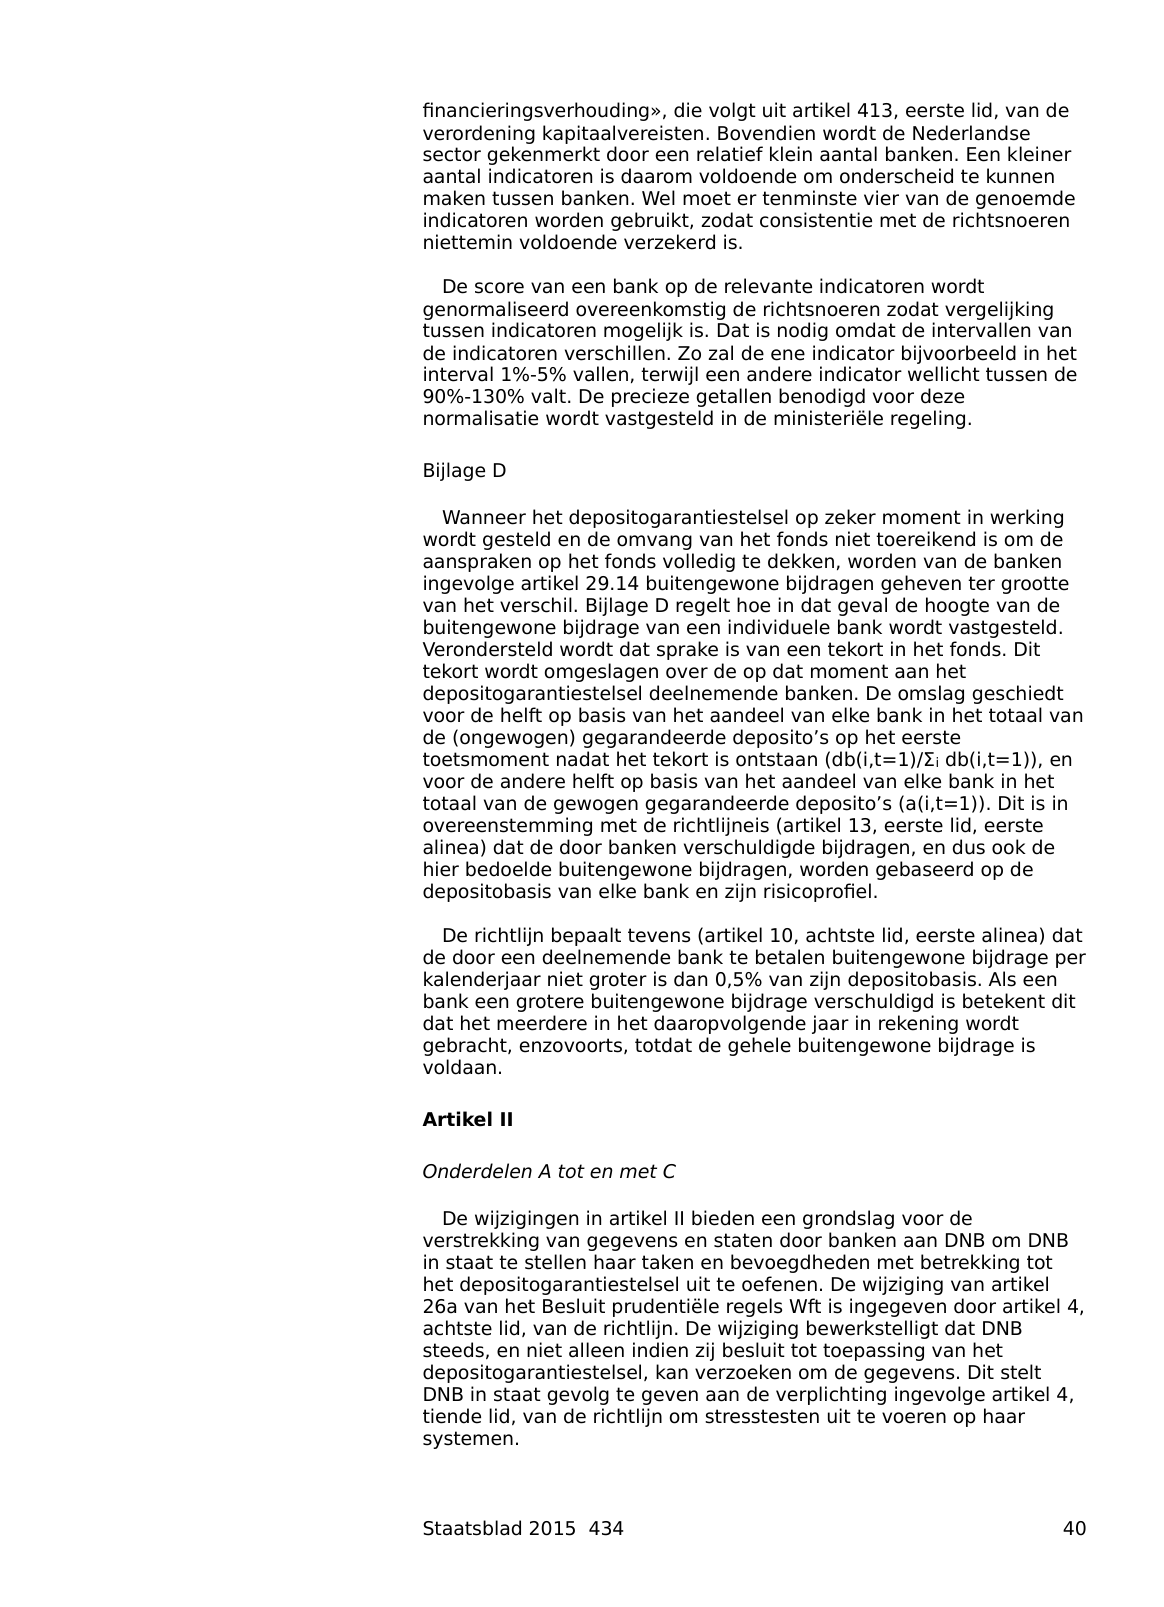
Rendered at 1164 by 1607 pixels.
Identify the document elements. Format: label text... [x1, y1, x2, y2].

subtitle Onderdelen A tot en met C [422, 1161, 1087, 1183]
text De richtlijn bepaalt tevens (artikel 10, achtste lid, eerste alinea) dat de door een deelnemende bank te betalen buitengewone bijdrage per kalenderjaar niet groter is dan 0,5% van zijn depositobasis. Als een bank een grotere buitengewone bijdrage verschuldigd is betekent dit dat het meerdere in het daaropvolgende jaar in rekening wordt gebracht, enzovoorts, totdat de gehele buitengewone bijdrage is voldaan. [422, 925, 1087, 1079]
text Wanneer het depositogarantiestelsel op zeker moment in werking wordt gesteld en de omvang van het fonds niet toereikend is om de aanspraken op het fonds volledig te dekken, worden van de banken ingevolge artikel 29.14 buitengewone bijdragen geheven ter grootte van het verschil. Bijlage D regelt hoe in dat geval de hoogte van de buitengewone bijdrage van een individuele bank wordt vastgesteld. Verondersteld wordt dat sprake is van een tekort in het fonds. Dit tekort wordt omgeslagen over de op dat moment aan het depositogarantiestelsel deelnemende banken. De omslag geschiedt voor de helft op basis van het aandeel van elke bank in het totaal van de (ongewogen) gegarandeerde deposito’s op het eerste toetsmoment nadat het tekort is ontstaan (db(i,t=1)/Σi db(i,t=1)), en voor de andere helft op basis van het aandeel van elke bank in het totaal van de gewogen gegarandeerde deposito’s (a(i,t=1)). Dit is in overeenstemming met de richtlijneis (artikel 13, eerste lid, eerste alinea) dat de door banken verschuldigde bijdragen, en dus ook de hier bedoelde buitengewone bijdragen, worden gebaseerd op de depositobasis van elke bank en zijn risicoprofiel. [422, 507, 1087, 903]
subtitle Artikel II [422, 1109, 1087, 1131]
text financieringsverhouding», die volgt uit artikel 413, eerste lid, van de verordening kapitaalvereisten. Bovendien wordt de Nederlandse sector gekenmerkt door een relatief klein aantal banken. Een kleiner aantal indicatoren is daarom voldoende om onderscheid te kunnen maken tussen banken. Wel moet er tenminste vier van de genoemde indicatoren worden gebruikt, zodat consistentie met de richtsnoeren niettemin voldoende verzekerd is. [422, 100, 1087, 254]
subtitle Bijlage D [422, 460, 1087, 482]
text De wijzigingen in artikel II bieden een grondslag voor de verstrekking van gegevens en staten door banken aan DNB om DNB in staat te stellen haar taken en bevoegdheden met betrekking tot het depositogarantiestelsel uit te oefenen. De wijziging van artikel 26a van het Besluit prudentiële regels Wft is ingegeven door artikel 4, achtste lid, van de richtlijn. De wijziging bewerkstelligt dat DNB steeds, en niet alleen indien zij besluit tot toepassing van het depositogarantiestelsel, kan verzoeken om de gegevens. Dit stelt DNB in staat gevolg te geven aan de verplichting ingevolge artikel 4, tiende lid, van de richtlijn om stresstesten uit te voeren op haar systemen. [422, 1208, 1087, 1450]
text De score van een bank op de relevante indicatoren wordt genormaliseerd overeenkomstig de richtsnoeren zodat vergelijking tussen indicatoren mogelijk is. Dat is nodig omdat de intervallen van de indicatoren verschillen. Zo zal de ene indicator bijvoorbeeld in het interval 1%-5% vallen, terwijl een andere indicator wellicht tussen de 90%-130% valt. De precieze getallen benodigd voor deze normalisatie wordt vastgesteld in de ministeriële regeling. [422, 276, 1087, 430]
